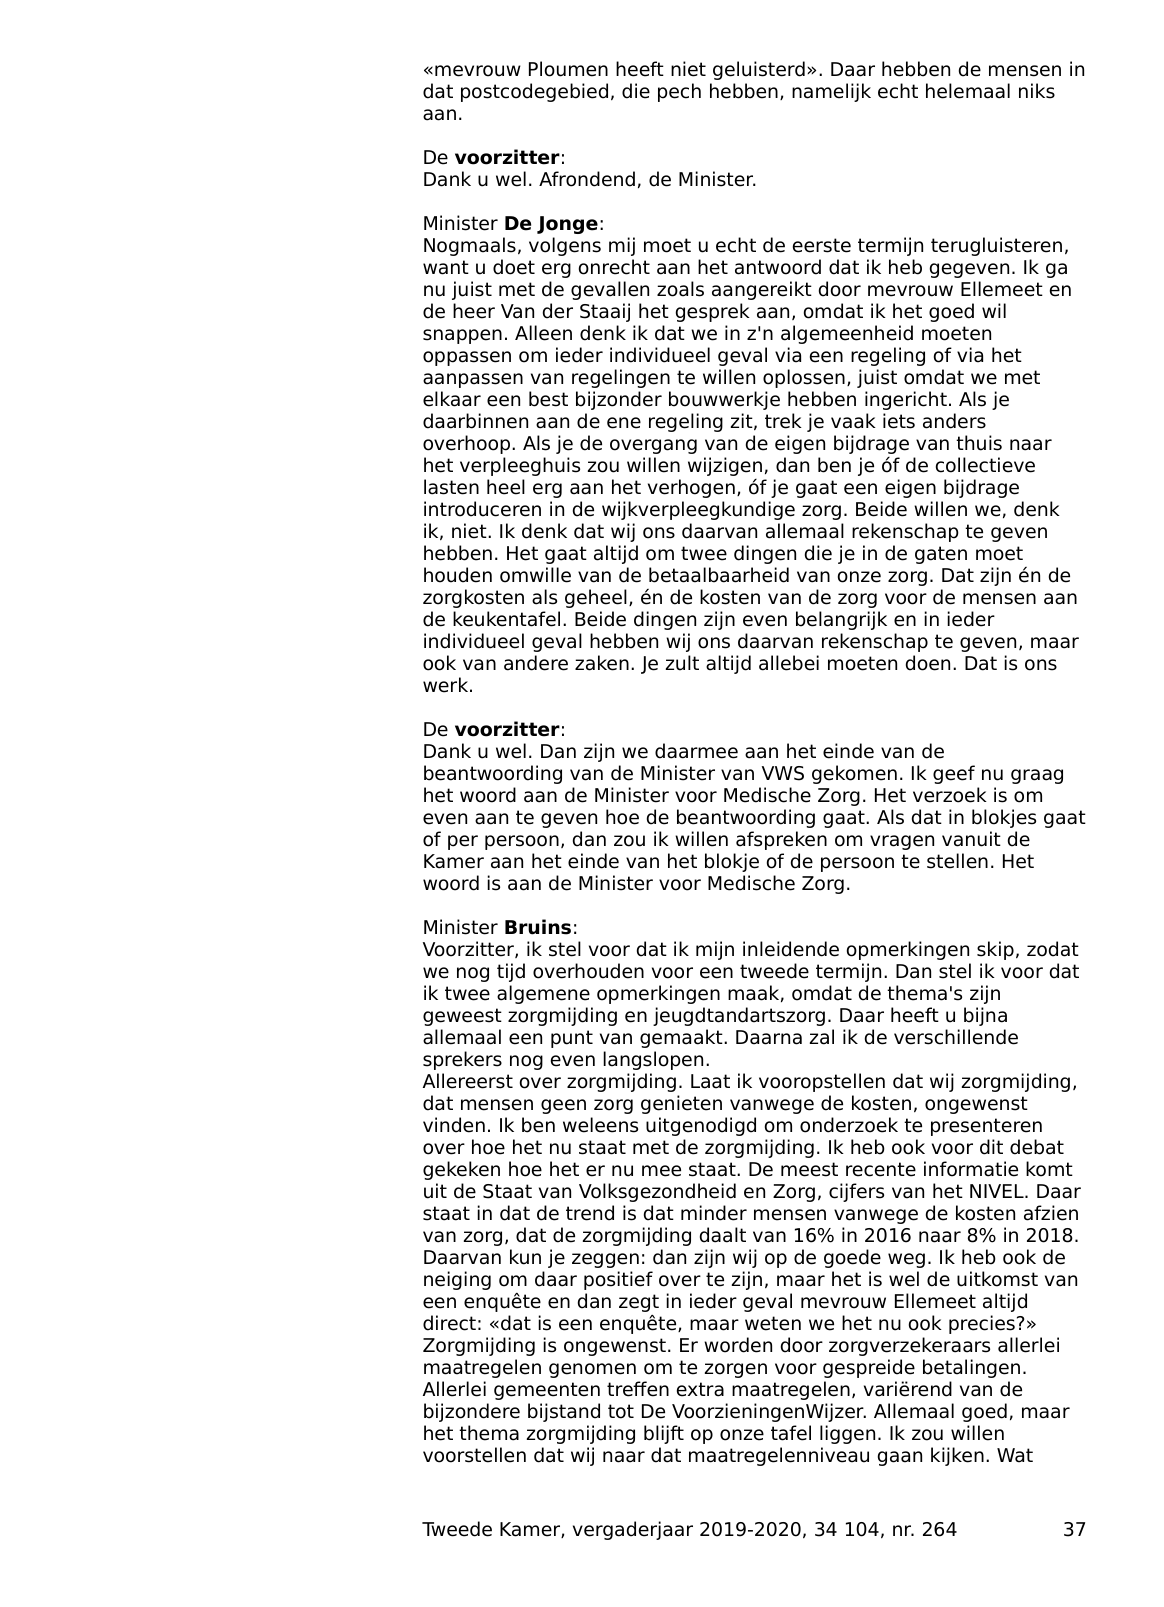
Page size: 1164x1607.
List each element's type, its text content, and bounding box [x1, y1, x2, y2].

text De voorzitter: [422, 719, 1087, 741]
text Minister De Jonge: [422, 213, 1087, 235]
text Zorgmijding is ongewenst. Er worden door zorgverzekeraars allerlei maatregelen genomen om te zorgen voor gespreide betalingen. Allerlei gemeenten treffen extra maatregelen, variërend van de bijzondere bijstand tot De VoorzieningenWijzer. Allemaal goed, maar het thema zorgmijding blijft op onze tafel liggen. Ik zou willen voorstellen dat wij naar dat maatregelenniveau gaan kijken. Wat [422, 1335, 1087, 1467]
text Nogmaals, volgens mij moet u echt de eerste termijn terugluisteren, want u doet erg onrecht aan het antwoord dat ik heb gegeven. Ik ga nu juist met de gevallen zoals aangereikt door mevrouw Ellemeet en de heer Van der Staaij het gesprek aan, omdat ik het goed wil snappen. Alleen denk ik dat we in z'n algemeenheid moeten oppassen om ieder individueel geval via een regeling of via het aanpassen van regelingen te willen oplossen, juist omdat we met elkaar een best bijzonder bouwwerkje hebben ingericht. Als je daarbinnen aan de ene regeling zit, trek je vaak iets anders overhoop. Als je de overgang van de eigen bijdrage van thuis naar het verpleeghuis zou willen wijzigen, dan ben je óf de collectieve lasten heel erg aan het verhogen, óf je gaat een eigen bijdrage introduceren in de wijkverpleegkundige zorg. Beide willen we, denk ik, niet. Ik denk dat wij ons daarvan allemaal rekenschap te geven hebben. Het gaat altijd om twee dingen die je in de gaten moet houden omwille van de betaalbaarheid van onze zorg. Dat zijn én de zorgkosten als geheel, én de kosten van de zorg voor de mensen aan de keukentafel. Beide dingen zijn even belangrijk en in ieder individueel geval hebben wij ons daarvan rekenschap te geven, maar ook van andere zaken. Je zult altijd allebei moeten doen. Dat is ons werk. [422, 235, 1087, 697]
text Minister Bruins: [422, 917, 1087, 939]
text Voorzitter, ik stel voor dat ik mijn inleidende opmerkingen skip, zodat we nog tijd overhouden voor een tweede termijn. Dan stel ik voor dat ik twee algemene opmerkingen maak, omdat de thema's zijn geweest zorgmijding en jeugdtandartszorg. Daar heeft u bijna allemaal een punt van gemaakt. Daarna zal ik de verschillende sprekers nog even langslopen. [422, 939, 1087, 1071]
text De voorzitter: [422, 147, 1087, 169]
text Dank u wel. Afrondend, de Minister. [422, 169, 1087, 191]
text «mevrouw Ploumen heeft niet geluisterd». Daar hebben de mensen in dat postcodegebied, die pech hebben, namelijk echt helemaal niks aan. [422, 59, 1087, 125]
text Allereerst over zorgmijding. Laat ik vooropstellen dat wij zorgmijding, dat mensen geen zorg genieten vanwege de kosten, ongewenst vinden. Ik ben weleens uitgenodigd om onderzoek te presenteren over hoe het nu staat met de zorgmijding. Ik heb ook voor dit debat gekeken hoe het er nu mee staat. De meest recente informatie komt uit de Staat van Volksgezondheid en Zorg, cijfers van het NIVEL. Daar staat in dat de trend is dat minder mensen vanwege de kosten afzien van zorg, dat de zorgmijding daalt van 16% in 2016 naar 8% in 2018. Daarvan kun je zeggen: dan zijn wij op de goede weg. Ik heb ook de neiging om daar positief over te zijn, maar het is wel de uitkomst van een enquête en dan zegt in ieder geval mevrouw Ellemeet altijd direct: «dat is een enquête, maar weten we het nu ook precies?» [422, 1071, 1087, 1335]
text Dank u wel. Dan zijn we daarmee aan het einde van de beantwoording van de Minister van VWS gekomen. Ik geef nu graag het woord aan de Minister voor Medische Zorg. Het verzoek is om even aan te geven hoe de beantwoording gaat. Als dat in blokjes gaat of per persoon, dan zou ik willen afspreken om vragen vanuit de Kamer aan het einde van het blokje of de persoon te stellen. Het woord is aan de Minister voor Medische Zorg. [422, 741, 1087, 895]
